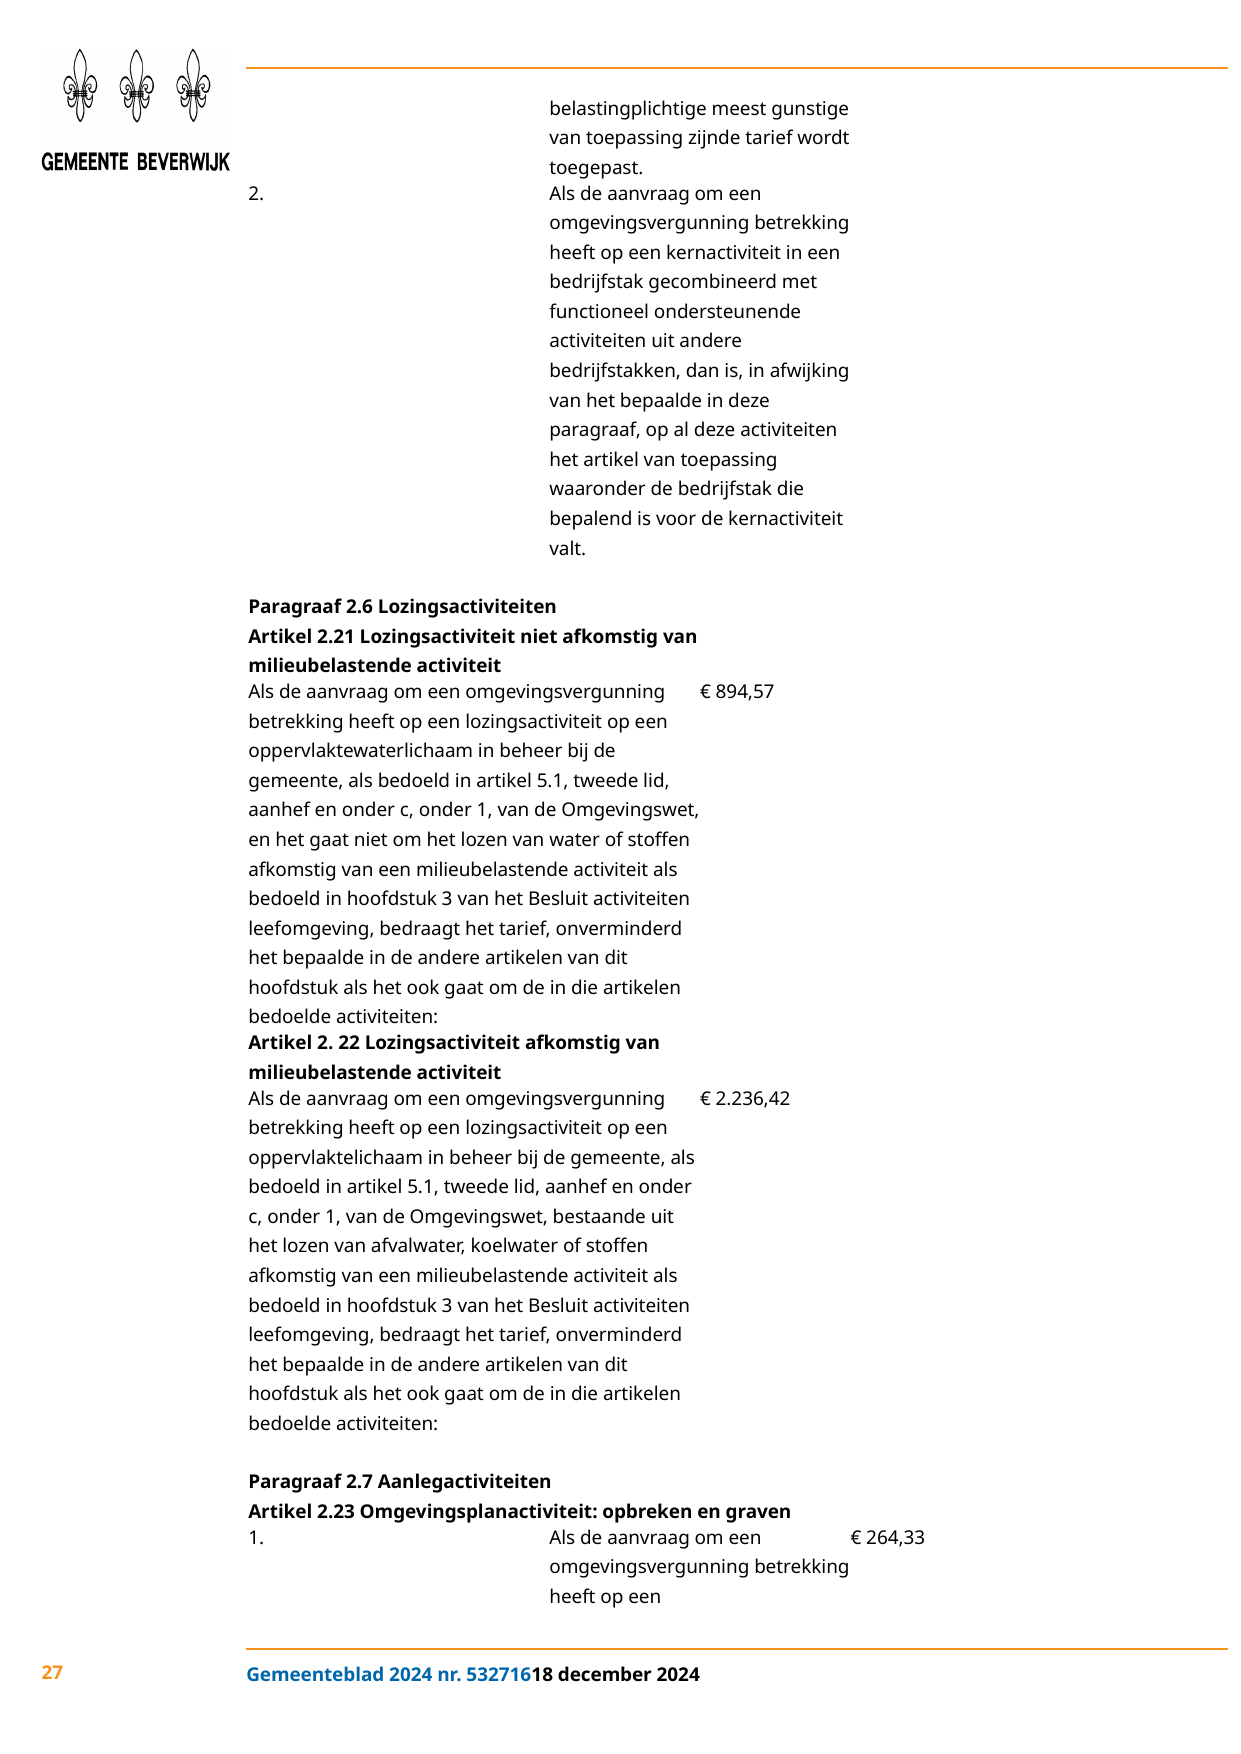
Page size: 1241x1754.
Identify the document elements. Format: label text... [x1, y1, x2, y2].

table_header Artikel 2.21 Lozingsactiviteit niet afkomstig van milieubelastende activiteit [248, 623, 700, 678]
table_cell 2. [248, 180, 549, 560]
table_cell [700, 1029, 1152, 1085]
table_header [850, 1498, 1152, 1524]
picture [41, 47, 231, 172]
table_cell [248, 95, 549, 180]
table_cell Als de aanvraag om een omgevingsvergunning betrekking heeft op een [549, 1524, 850, 1609]
table_cell Als de aanvraag om een omgevingsvergunning betrekking heeft op een kernactiviteit in een bedrijfstak gecombineerd met functioneel ondersteunende activiteiten uit andere bedrijfstakken, dan is, in afwijking van het bepaalde in deze paragraaf, op al deze activiteiten het artikel van toepassing waaronder de bedrijfstak die bepalend is voor de kernactiviteit valt. [549, 180, 850, 560]
text Paragraaf 2.6 Lozingsactiviteiten [248, 593, 1152, 619]
table_cell 1. [248, 1524, 549, 1609]
table_cell [850, 95, 1152, 180]
text Paragraaf 2.7 Aanlegactiviteiten [248, 1469, 1152, 1494]
table_cell Als de aanvraag om een omgevingsvergunning betrekking heeft op een lozingsactiviteit op een oppervlaktelichaam in beheer bij de gemeente, als bedoeld in artikel 5.1, tweede lid, aanhef en onder c, onder 1, van de Omgevingswet, bestaande uit het lozen van afvalwater, koelwater of stoffen afkomstig van een milieubelastende activiteit als bedoeld in hoofdstuk 3 van het Besluit activiteiten leefomgeving, bedraagt het tarief, onverminderd het bepaalde in de andere artikelen van dit hoofdstuk als het ook gaat om de in die artikelen bedoelde activiteiten: [248, 1085, 700, 1436]
table_cell € 894,57 [700, 678, 1152, 1029]
table_header Artikel 2.23 Omgevingsplanactiviteit: opbreken en graven [248, 1498, 850, 1524]
table_cell Als de aanvraag om een omgevingsvergunning betrekking heeft op een lozingsactiviteit op een oppervlaktewaterlichaam in beheer bij de gemeente, als bedoeld in artikel 5.1, tweede lid, aanhef en onder c, onder 1, van de Omgevingswet, en het gaat niet om het lozen van water of stoffen afkomstig van een milieubelastende activiteit als bedoeld in hoofdstuk 3 van het Besluit activiteiten leefomgeving, bedraagt het tarief, onverminderd het bepaalde in de andere artikelen van dit hoofdstuk als het ook gaat om de in die artikelen bedoelde activiteiten: [248, 678, 700, 1029]
table_cell € 2.236,42 [700, 1085, 1152, 1436]
table_cell [850, 180, 1152, 560]
table_cell € 264,33 [850, 1524, 1152, 1609]
table_cell belastingplichtige meest gunstige van toepassing zijnde tarief wordt toegepast. [549, 95, 850, 180]
table_header [700, 623, 1152, 678]
table_cell Artikel 2. 22 Lozingsactiviteit afkomstig van milieubelastende activiteit [248, 1029, 700, 1085]
